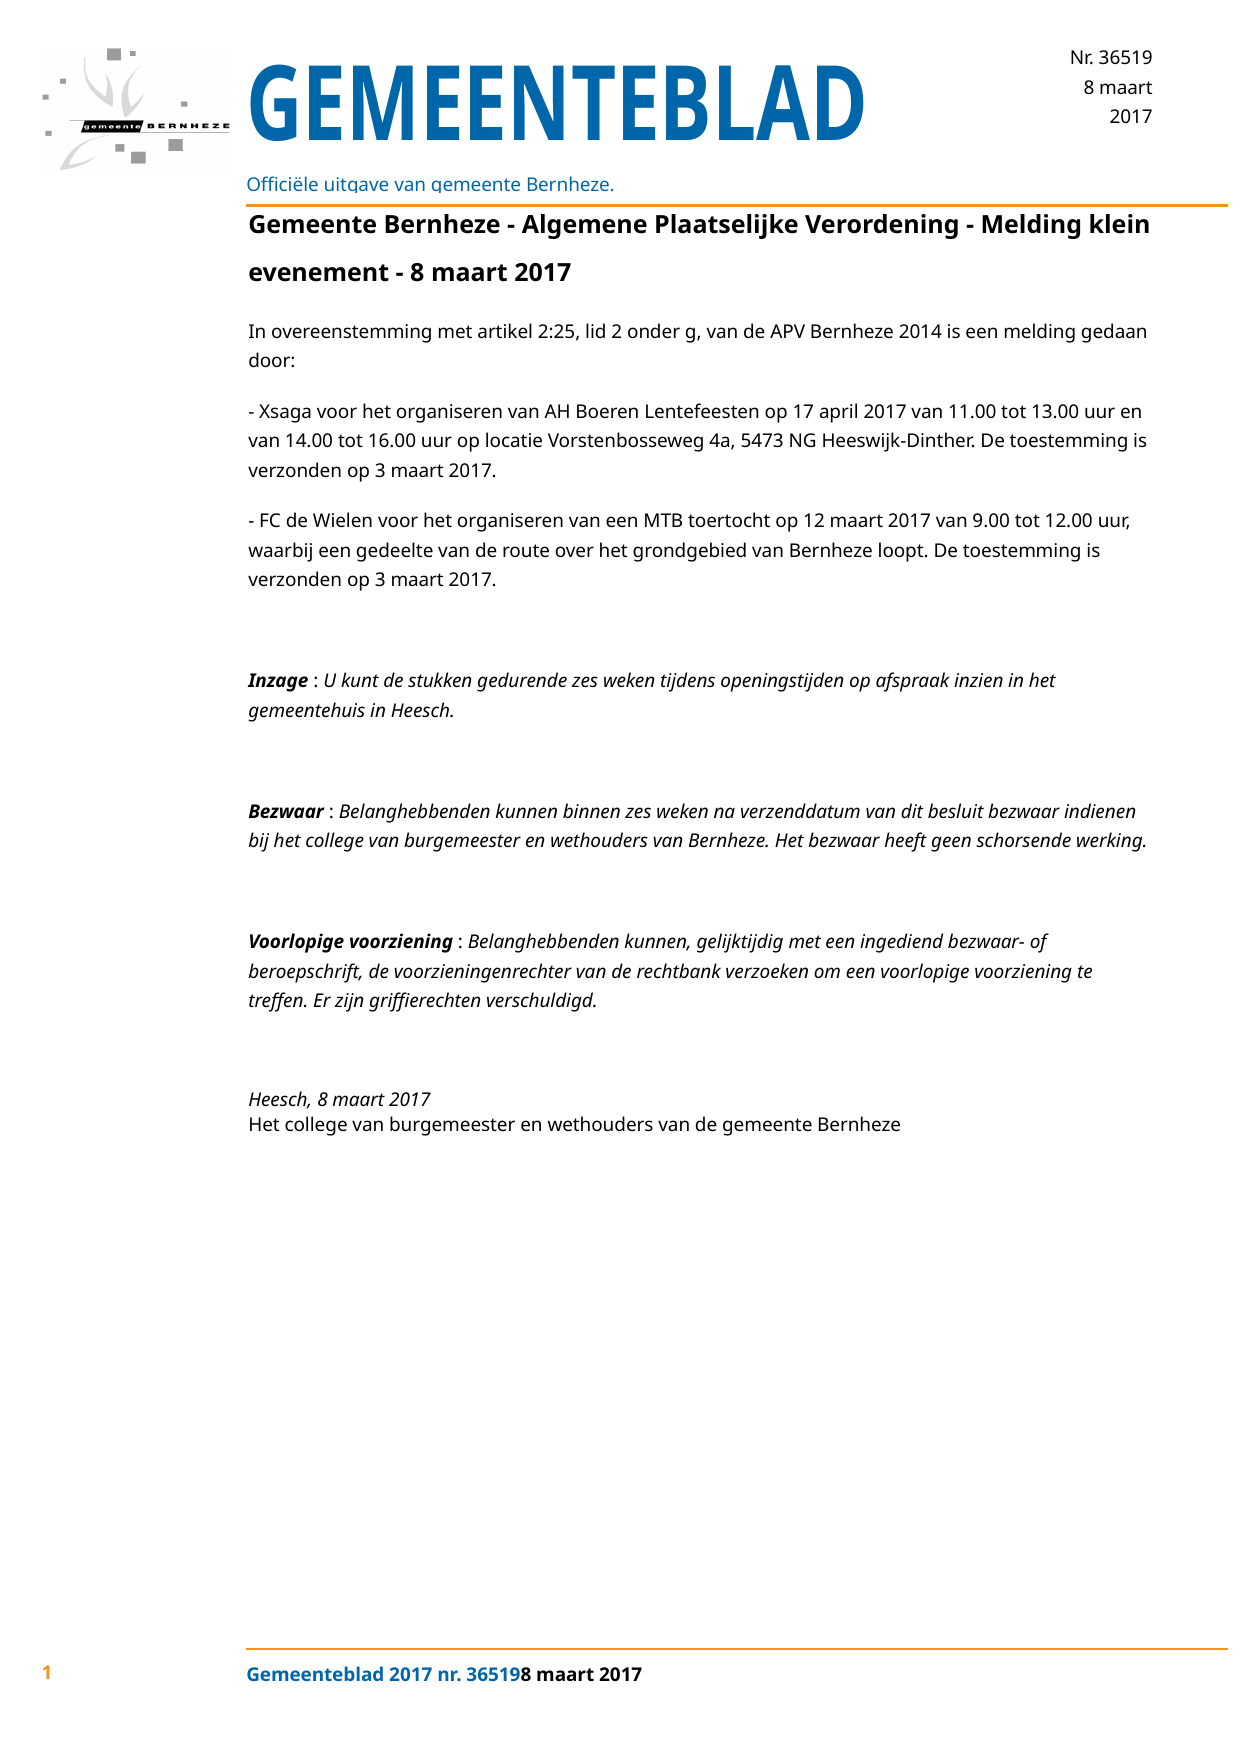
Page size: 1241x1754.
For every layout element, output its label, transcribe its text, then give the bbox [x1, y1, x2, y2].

text Bezwaar : Belanghebbenden kunnen binnen zes weken na verzenddatum van dit besluit bezwaar indienen bij het college van burgemeester en wethouders van Bernheze. Het bezwaar heeft geen schorsende werking. [248, 798, 1152, 853]
text Inzage : U kunt de stukken gedurende zes weken tijdens openingstijden op afspraak inzien in het gemeentehuis in Heesch. [248, 667, 1152, 723]
text In overeenstemming met artikel 2:25, lid 2 onder g, van de APV Bernheze 2014 is een melding gedaan door: [248, 318, 1152, 373]
text - Xsaga voor het organiseren van AH Boeren Lentefeesten op 17 april 2017 van 11.00 tot 13.00 uur en van 14.00 tot 16.00 uur op locatie Vorstenbosseweg 4a, 5473 NG Heeswijk-Dinther. De toestemming is verzonden op 3 maart 2017. [248, 398, 1152, 483]
picture [41, 47, 231, 172]
text Het college van burgemeester en wethouders van de gemeente Bernheze [248, 1111, 1152, 1137]
text Voorlopige voorziening : Belanghebbenden kunnen, gelijktijdig met een ingediend bezwaar- of beroepschrift, de voorzieningenrechter van de rechtbank verzoeken om een voorlopige voorziening te treffen. Er zijn griffierechten verschuldigd. [248, 928, 1152, 1013]
text Heesch, 8 maart 2017 [248, 1086, 1152, 1111]
text - FC de Wielen voor het organiseren van een MTB toertocht op 12 maart 2017 van 9.00 tot 12.00 uur, waarbij een gedeelte van de route over het grondgebied van Bernheze loopt. De toestemming is verzonden op 3 maart 2017. [248, 507, 1152, 592]
text Gemeente Bernheze - Algemene Plaatselijke Verordening - Melding klein evenement - 8 maart 2017 [248, 207, 1152, 288]
